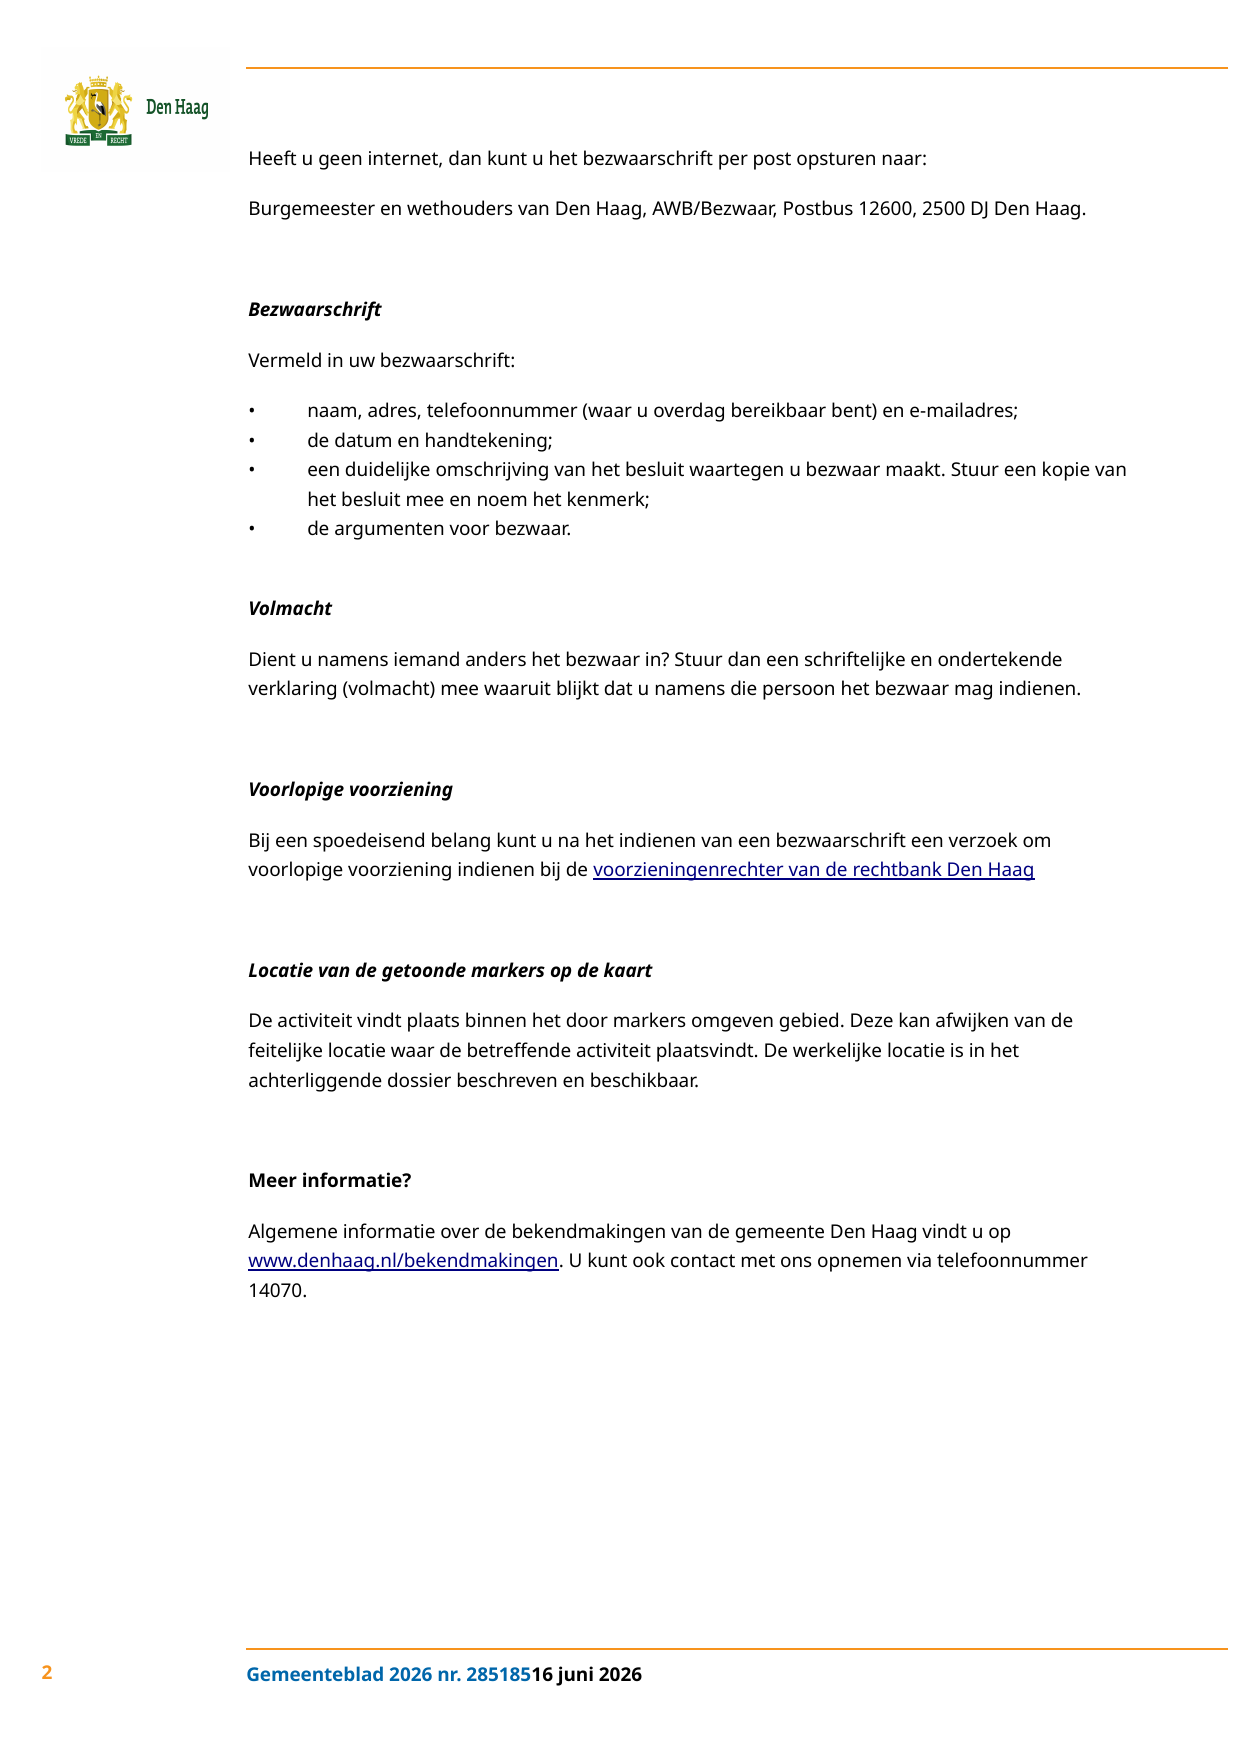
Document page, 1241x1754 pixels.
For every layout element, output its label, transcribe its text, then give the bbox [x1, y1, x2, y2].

text Burgemeester en wethouders van Den Haag, AWB/Bezwaar, Postbus 12600, 2500 DJ Den Haag. [248, 196, 1152, 221]
list een duidelijke omschrijving van het besluit waartegen u bezwaar maakt. Stuur een kopie van het besluit mee en noem het kenmerk; [248, 456, 1152, 512]
list naam, adres, telefoonnummer (waar u overdag bereikbaar bent) en e-mailadres; [248, 397, 1152, 423]
text De activiteit vindt plaats binnen het door markers omgeven gebied. Deze kan afwijken van de feitelijke locatie waar de betreffende activiteit plaatsvindt. De werkelijke locatie is in het achterliggende dossier beschreven en beschikbaar. [248, 1008, 1152, 1093]
text Voorlopige voorziening [248, 776, 1152, 802]
picture [41, 47, 231, 172]
text Bezwaarschrift [248, 296, 1152, 322]
list de argumenten voor bezwaar. [248, 516, 1152, 541]
text Locatie van de getoonde markers op de kaart [248, 957, 1152, 983]
text Dient u namens iemand anders het bezwaar in? Stuur dan een schriftelijke en ondertekende verklaring (volmacht) mee waaruit blijkt dat u namens die persoon het bezwaar mag indienen. [248, 646, 1152, 701]
text Heeft u geen internet, dan kunt u het bezwaarschrift per post opsturen naar: [248, 145, 1152, 171]
text Vermeld in uw bezwaarschrift: [248, 347, 1152, 373]
text Volmacht [248, 596, 1152, 621]
text Algemene informatie over de bekendmakingen van de gemeente Den Haag vindt u op www.denhaag.nl/bekendmakingen. U kunt ook contact met ons opnemen via telefoonnummer 14070. [248, 1218, 1152, 1303]
text Meer informatie? [248, 1168, 1152, 1193]
text Bij een spoedeisend belang kunt u na het indienen van een bezwaarschrift een verzoek om voorlopige voorziening indienen bij de voorzieningenrechter van de rechtbank Den Haag [248, 827, 1152, 882]
list de datum en handtekening; [248, 427, 1152, 453]
